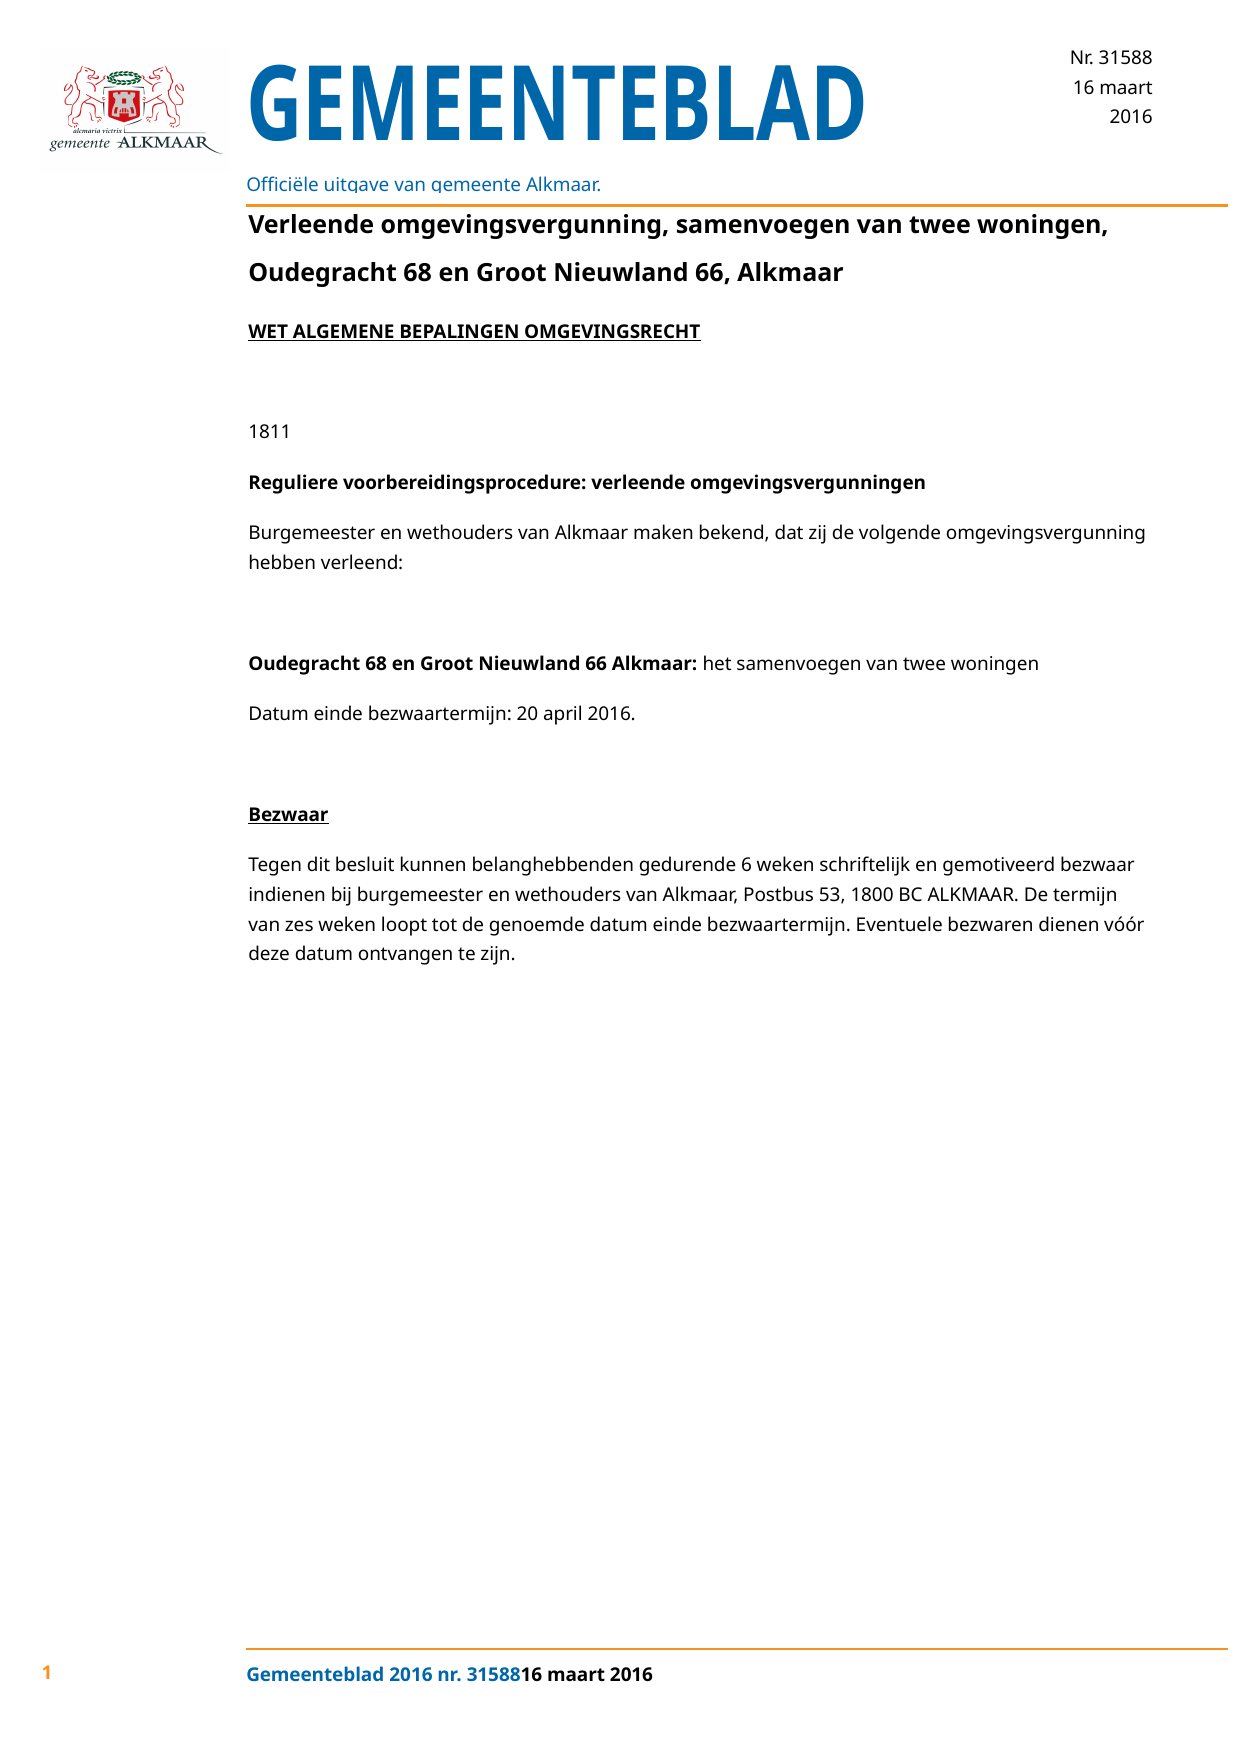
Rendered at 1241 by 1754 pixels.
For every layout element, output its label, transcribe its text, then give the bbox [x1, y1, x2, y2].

text Reguliere voorbereidingsprocedure: verleende omgevingsvergunningen [248, 469, 1152, 495]
text WET ALGEMENE BEPALINGEN OMGEVINGSRECHT [248, 318, 1152, 344]
text Tegen dit besluit kunnen belanghebbenden gedurende 6 weken schriftelijk en gemotiveerd bezwaar indienen bij burgemeester en wethouders van Alkmaar, Postbus 53, 1800 BC ALKMAAR. De termijn van zes weken loopt tot de genoemde datum einde bezwaartermijn. Eventuele bezwaren dienen vóór deze datum ontvangen te zijn. [248, 852, 1152, 966]
text Oudegracht 68 en Groot Nieuwland 66 Alkmaar: het samenvoegen van twee woningen [248, 650, 1152, 676]
text Verleende omgevingsvergunning, samenvoegen van twee woningen, Oudegracht 68 en Groot Nieuwland 66, Alkmaar [248, 207, 1152, 288]
picture [41, 47, 231, 172]
text Bezwaar [248, 801, 1152, 827]
text Datum einde bezwaartermijn: 20 april 2016. [248, 700, 1152, 726]
text 1811 [248, 419, 1152, 444]
text Burgemeester en wethouders van Alkmaar maken bekend, dat zij de volgende omgevingsvergunning hebben verleend: [248, 519, 1152, 575]
